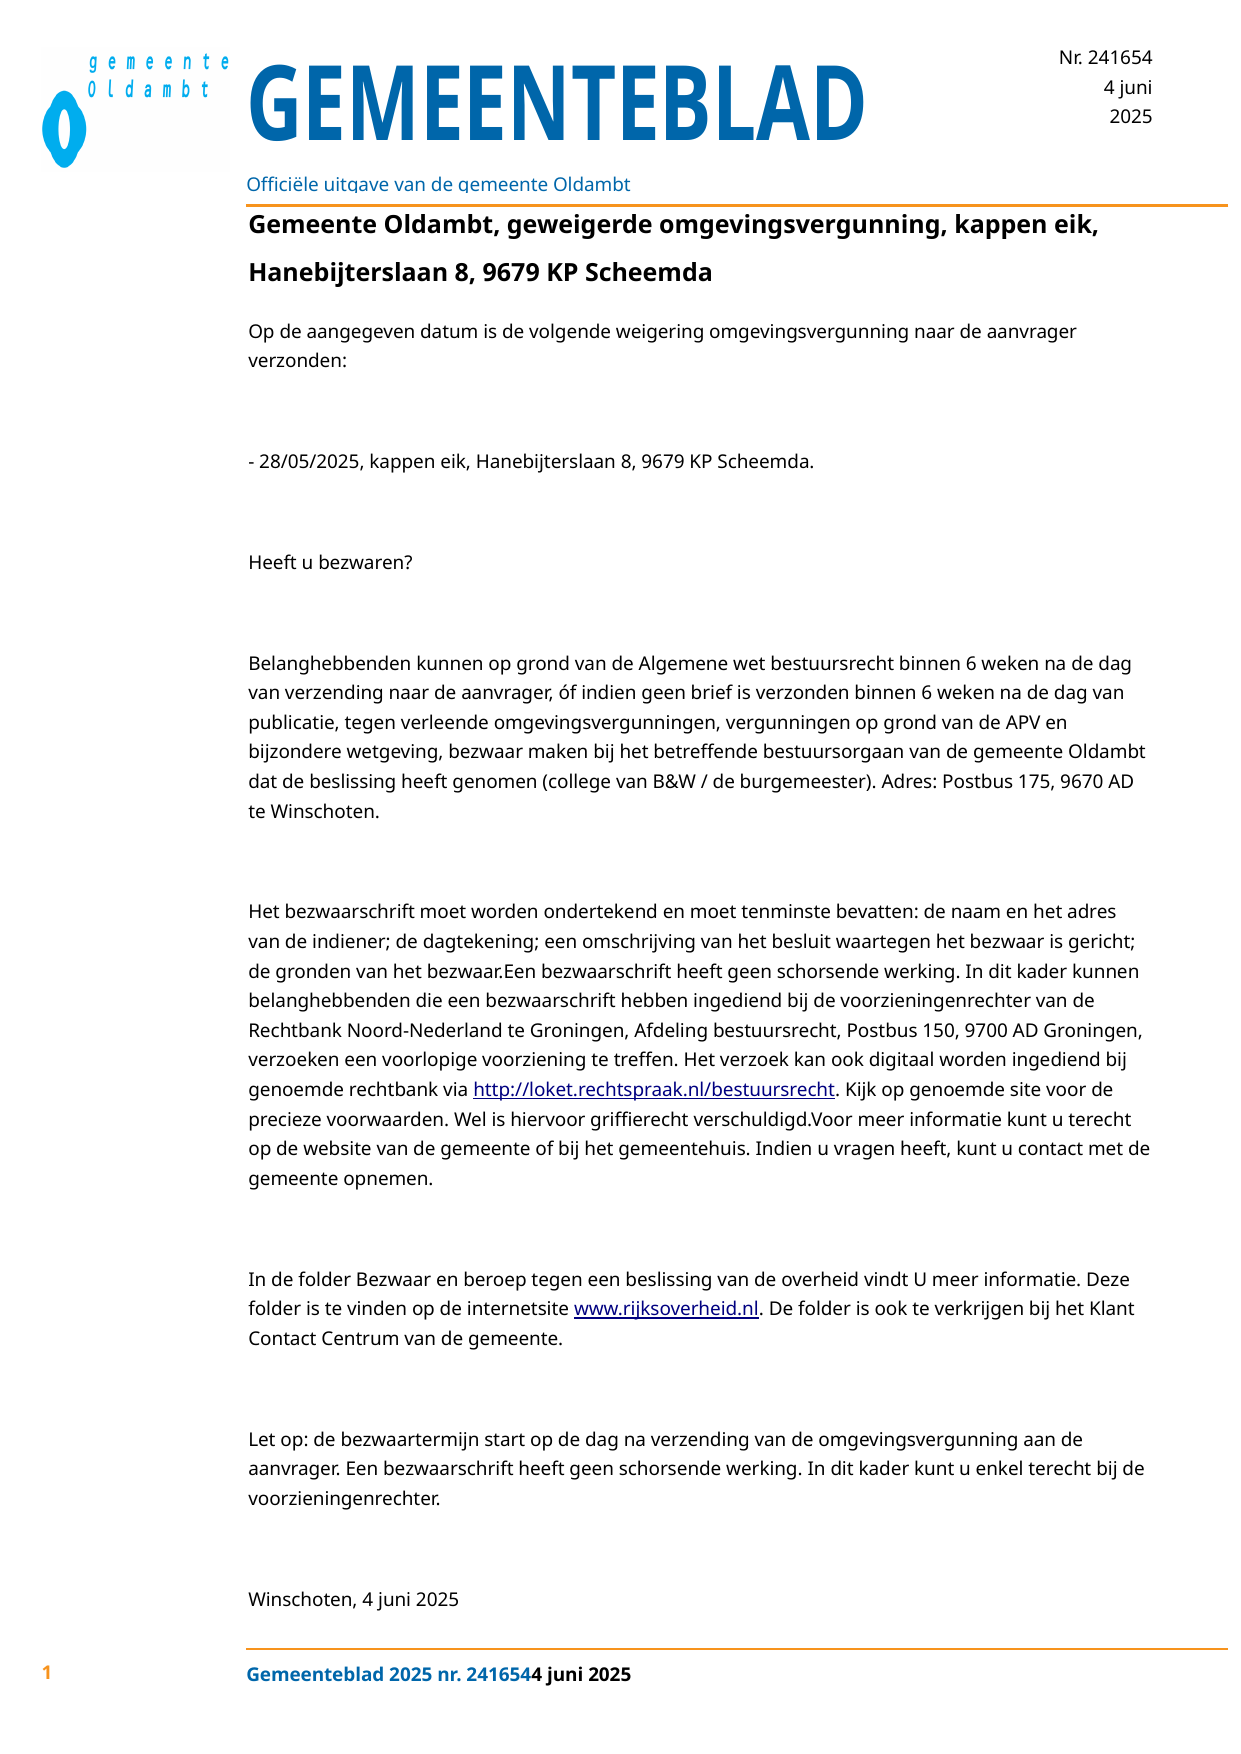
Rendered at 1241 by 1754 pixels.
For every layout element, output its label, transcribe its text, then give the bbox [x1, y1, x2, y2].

text Let op: de bezwaartermijn start op de dag na verzending van de omgevingsvergunning aan de aanvrager. Een bezwaarschrift heeft geen schorsende werking. In dit kader kunt u enkel terecht bij de voorzieningenrechter. [248, 1426, 1152, 1511]
picture [41, 47, 231, 172]
text - 28/05/2025, kappen eik, Hanebijterslaan 8, 9679 KP Scheemda. [248, 448, 1152, 474]
text Belanghebbenden kunnen op grond van de Algemene wet bestuursrecht binnen 6 weken na de dag van verzending naar de aanvrager, óf indien geen brief is verzonden binnen 6 weken na de dag van publicatie, tegen verleende omgevingsvergunningen, vergunningen op grond van de APV en bijzondere wetgeving, bezwaar maken bij het betreffende bestuursorgaan van de gemeente Oldambt dat de beslissing heeft genomen (college van B&W / de burgemeester). Adres: Postbus 175, 9670 AD te Winschoten. [248, 650, 1152, 824]
text Heeft u bezwaren? [248, 549, 1152, 575]
text Gemeente Oldambt, geweigerde omgevingsvergunning, kappen eik, Hanebijterslaan 8, 9679 KP Scheemda [248, 207, 1152, 288]
text Winschoten, 4 juni 2025 [248, 1586, 1152, 1612]
text Op de aangegeven datum is de volgende weigering omgevingsvergunning naar de aanvrager verzonden: [248, 318, 1152, 373]
text In de folder Bezwaar en beroep tegen een beslissing van de overheid vindt U meer informatie. Deze folder is te vinden op de internetsite www.rijksoverheid.nl. De folder is ook te verkrijgen bij het Klant Contact Centrum van de gemeente. [248, 1266, 1152, 1351]
text Het bezwaarschrift moet worden ondertekend en moet tenminste bevatten: de naam en het adres van de indiener; de dagtekening; een omschrijving van het besluit waartegen het bezwaar is gericht; de gronden van het bezwaar.Een bezwaarschrift heeft geen schorsende werking. In dit kader kunnen belanghebbenden die een bezwaarschrift hebben ingediend bij de voorzieningenrechter van de Rechtbank Noord-Nederland te Groningen, Afdeling bestuursrecht, Postbus 150, 9700 AD Groningen, verzoeken een voorlopige voorziening te treffen. Het verzoek kan ook digitaal worden ingediend bij genoemde rechtbank via http://loket.rechtspraak.nl/bestuursrecht. Kijk op genoemde site voor de precieze voorwaarden. Wel is hiervoor griffierecht verschuldigd.Voor meer informatie kunt u terecht op de website van de gemeente of bij het gemeentehuis. Indien u vragen heeft, kunt u contact met de gemeente opnemen. [248, 899, 1152, 1191]
